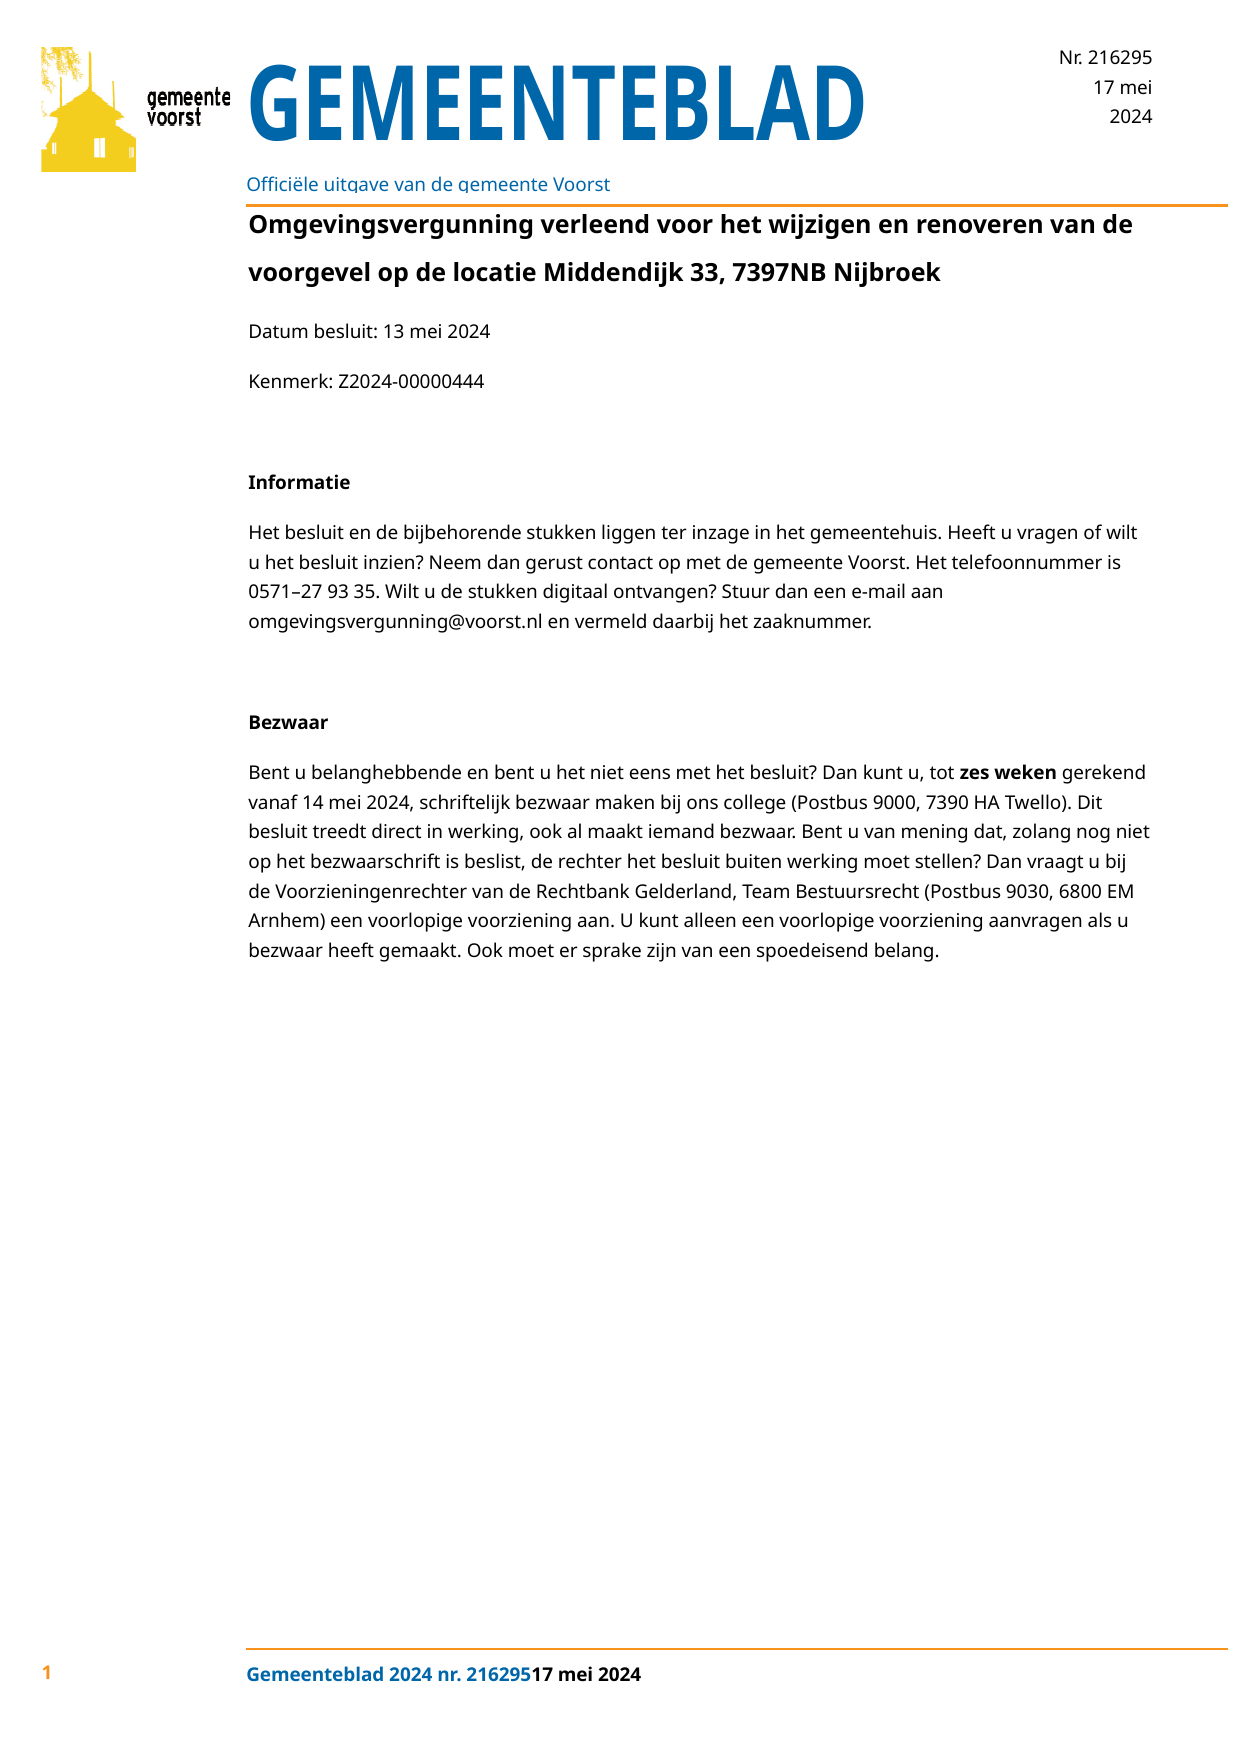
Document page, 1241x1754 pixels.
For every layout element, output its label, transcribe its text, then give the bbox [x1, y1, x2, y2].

text Omgevingsvergunning verleend voor het wijzigen en renoveren van de voorgevel op de locatie Middendijk 33, 7397NB Nijbroek [248, 207, 1152, 288]
picture [41, 47, 231, 172]
text Bezwaar [248, 709, 1152, 735]
text Kenmerk: Z2024-00000444 [248, 368, 1152, 394]
text Het besluit en de bijbehorende stukken liggen ter inzage in het gemeentehuis. Heeft u vragen of wilt u het besluit inzien? Neem dan gerust contact op met de gemeente Voorst. Het telefoonnummer is 0571–27 93 35. Wilt u de stukken digitaal ontvangen? Stuur dan een e-mail aan omgevingsvergunning@voorst.nl en vermeld daarbij het zaaknummer. [248, 519, 1152, 634]
text Datum besluit: 13 mei 2024 [248, 318, 1152, 344]
text Informatie [248, 469, 1152, 495]
text Bent u belanghebbende en bent u het niet eens met het besluit? Dan kunt u, tot zes weken gerekend vanaf 14 mei 2024, schriftelijk bezwaar maken bij ons college (Postbus 9000, 7390 HA Twello). Dit besluit treedt direct in werking, ook al maakt iemand bezwaar. Bent u van mening dat, zolang nog niet op het bezwaarschrift is beslist, de rechter het besluit buiten werking moet stellen? Dan vraagt u bij de Voorzieningenrechter van de Rechtbank Gelderland, Team Bestuursrecht (Postbus 9030, 6800 EM Arnhem) een voorlopige voorziening aan. U kunt alleen een voorlopige voorziening aanvragen als u bezwaar heeft gemaakt. Ook moet er sprake zijn van een spoedeisend belang. [248, 759, 1152, 963]
